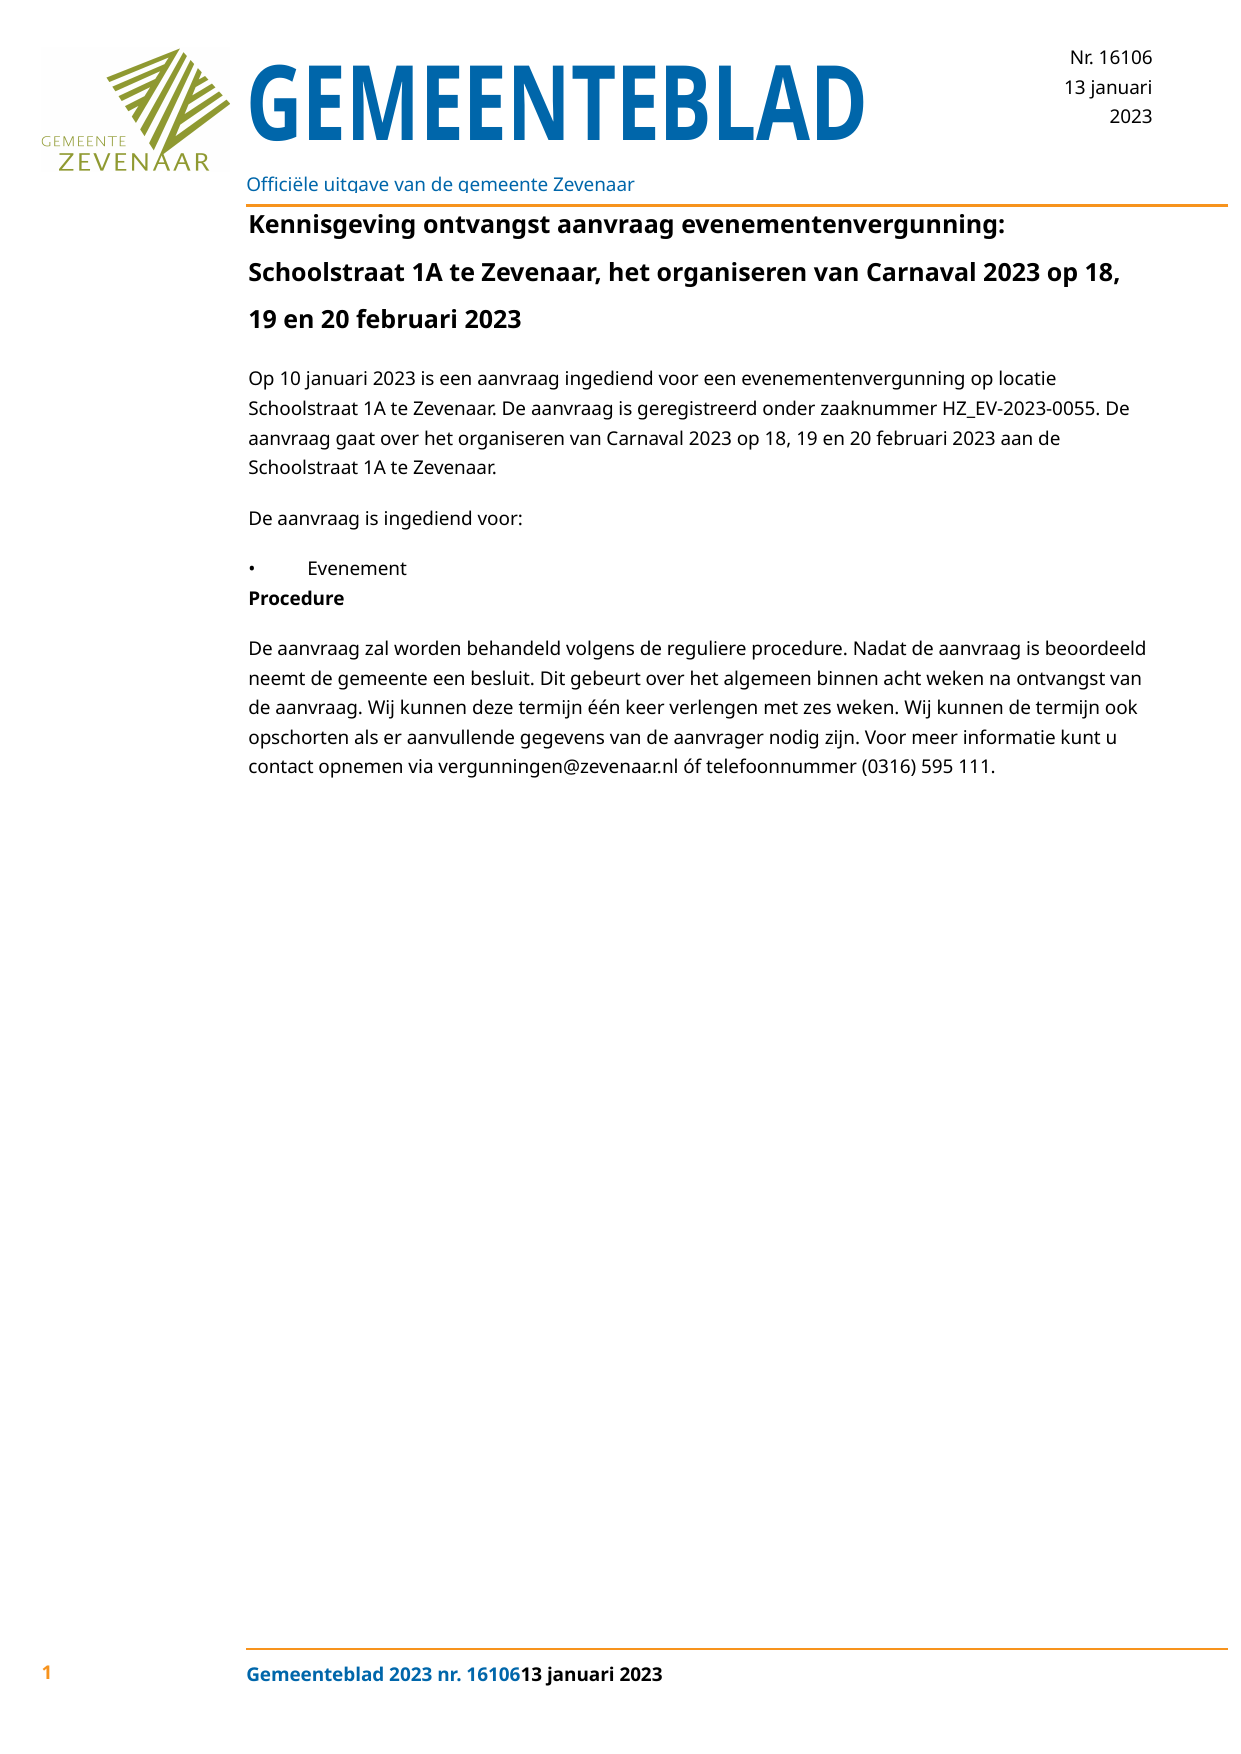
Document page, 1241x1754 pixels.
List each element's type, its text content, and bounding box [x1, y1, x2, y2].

text De aanvraag zal worden behandeld volgens de reguliere procedure. Nadat de aanvraag is beoordeeld neemt de gemeente een besluit. Dit gebeurt over het algemeen binnen acht weken na ontvangst van de aanvraag. Wij kunnen deze termijn één keer verlengen met zes weken. Wij kunnen de termijn ook opschorten als er aanvullende gegevens van de aanvrager nodig zijn. Voor meer informatie kunt u contact opnemen via vergunningen@zevenaar.nl óf telefoonnummer (0316) 595 111. [248, 635, 1152, 779]
text Procedure [248, 585, 1152, 610]
text De aanvraag is ingediend voor: [248, 505, 1152, 530]
text Kennisgeving ontvangst aanvraag evenementenvergunning: Schoolstraat 1A te Zevenaar, het organiseren van Carnaval 2023 op 18, 19 en 20 februari 2023 [248, 207, 1152, 336]
list Evenement [248, 555, 1152, 581]
picture [41, 47, 231, 172]
text Op 10 januari 2023 is een aanvraag ingediend voor een evenementenvergunning op locatie Schoolstraat 1A te Zevenaar. De aanvraag is geregistreerd onder zaaknummer HZ_EV-2023-0055. De aanvraag gaat over het organiseren van Carnaval 2023 op 18, 19 en 20 februari 2023 aan de Schoolstraat 1A te Zevenaar. [248, 366, 1152, 480]
